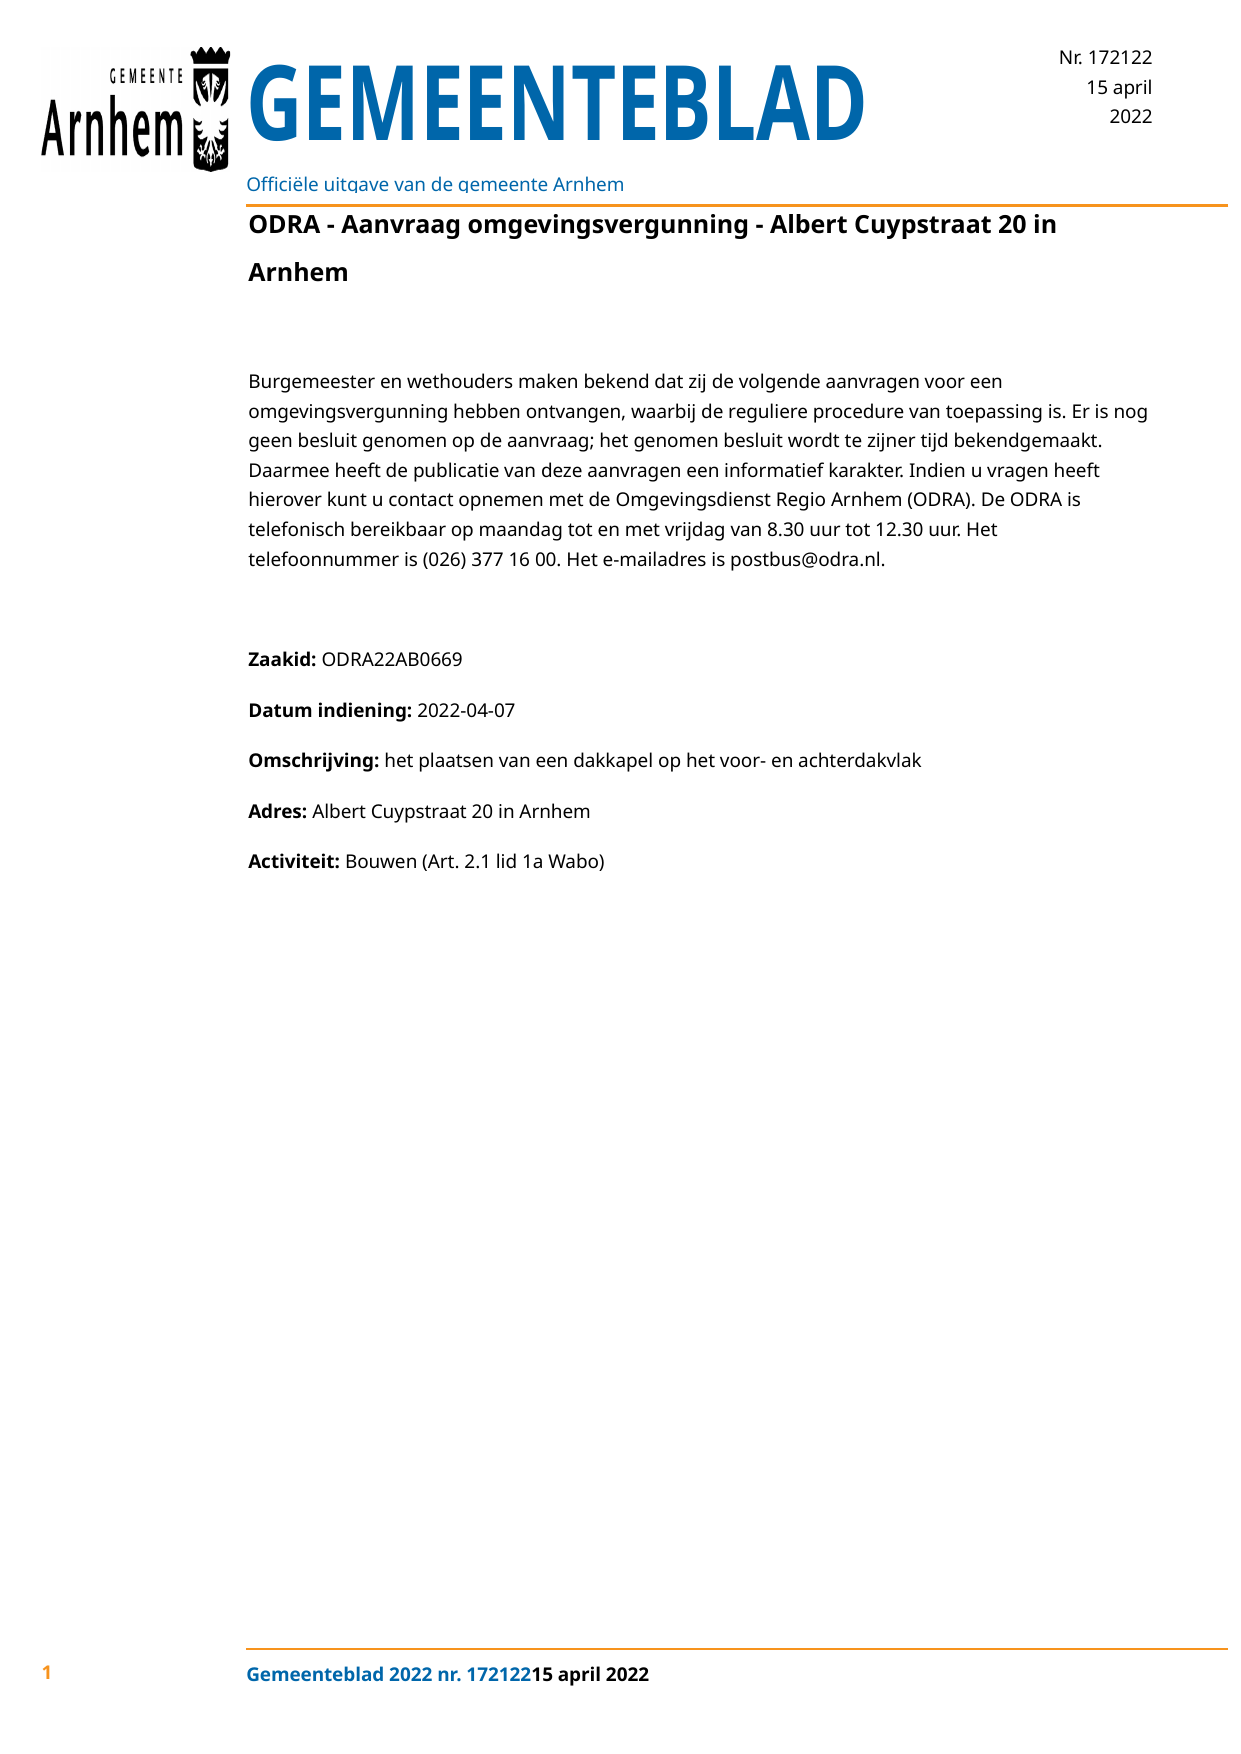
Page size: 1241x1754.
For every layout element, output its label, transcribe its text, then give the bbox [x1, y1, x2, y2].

picture [41, 47, 231, 172]
text Zaakid: ODRA22AB0669 [248, 647, 1152, 672]
text Omschrijving: het plaatsen van een dakkapel op het voor- en achterdakvlak [248, 747, 1152, 773]
text Datum indiening: 2022-04-07 [248, 697, 1152, 723]
text Burgemeester en wethouders maken bekend dat zij de volgende aanvragen voor een omgevingsvergunning hebben ontvangen, waarbij de reguliere procedure van toepassing is. Er is nog geen besluit genomen op de aanvraag; het genomen besluit wordt te zijner tijd bekendgemaakt. Daarmee heeft de publicatie van deze aanvragen een informatief karakter. Indien u vragen heeft hierover kunt u contact opnemen met de Omgevingsdienst Regio Arnhem (ODRA). De ODRA is telefonisch bereikbaar op maandag tot en met vrijdag van 8.30 uur tot 12.30 uur. Het telefoonnummer is (026) 377 16 00. Het e-mailadres is postbus@odra.nl. [248, 368, 1152, 572]
text Adres: Albert Cuypstraat 20 in Arnhem [248, 798, 1152, 824]
text Activiteit: Bouwen (Art. 2.1 lid 1a Wabo) [248, 848, 1152, 874]
text ODRA - Aanvraag omgevingsvergunning - Albert Cuypstraat 20 in Arnhem [248, 207, 1152, 288]
